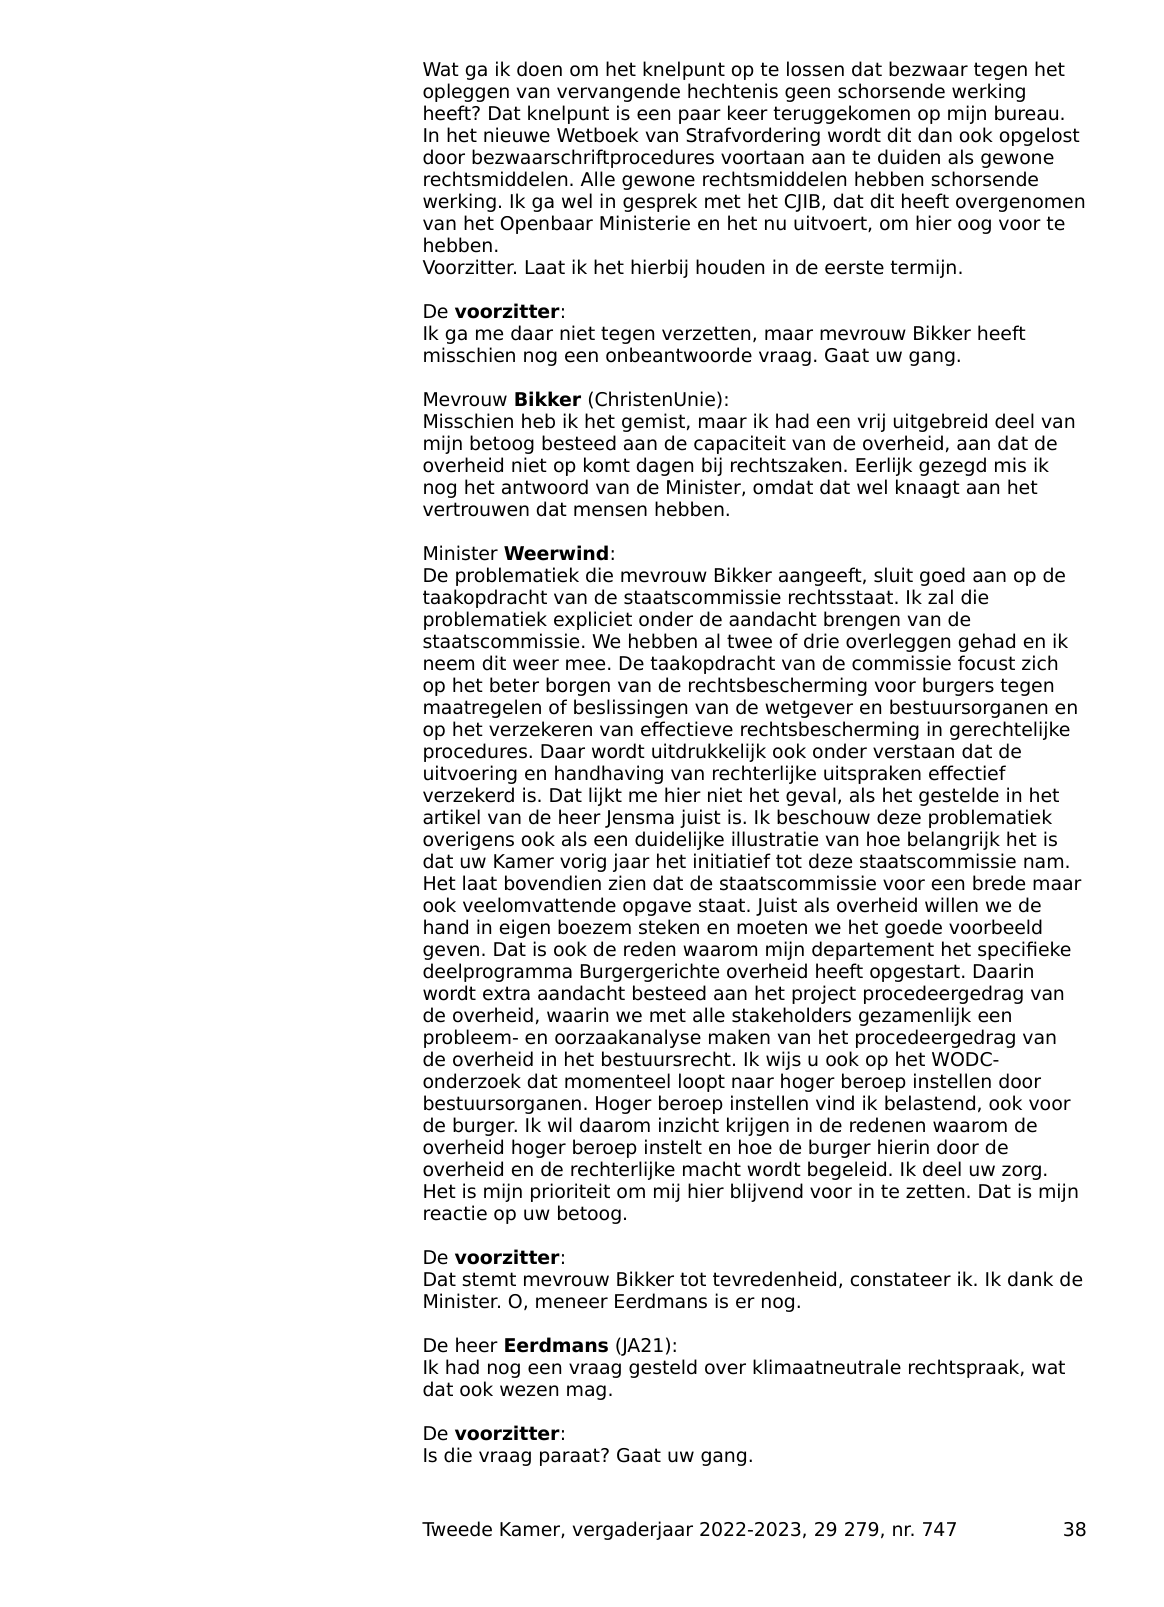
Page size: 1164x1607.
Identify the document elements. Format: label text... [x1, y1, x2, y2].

text Ik ga me daar niet tegen verzetten, maar mevrouw Bikker heeft misschien nog een onbeantwoorde vraag. Gaat uw gang. [422, 323, 1087, 367]
text De problematiek die mevrouw Bikker aangeeft, sluit goed aan op de taakopdracht van de staatscommissie rechtsstaat. Ik zal die problematiek expliciet onder de aandacht brengen van de staatscommissie. We hebben al twee of drie overleggen gehad en ik neem dit weer mee. De taakopdracht van de commissie focust zich op het beter borgen van de rechtsbescherming voor burgers tegen maatregelen of beslissingen van de wetgever en bestuursorganen en op het verzekeren van effectieve rechtsbescherming in gerechtelijke procedures. Daar wordt uitdrukkelijk ook onder verstaan dat de uitvoering en handhaving van rechterlijke uitspraken effectief verzekerd is. Dat lijkt me hier niet het geval, als het gestelde in het artikel van de heer Jensma juist is. Ik beschouw deze problematiek overigens ook als een duidelijke illustratie van hoe belangrijk het is dat uw Kamer vorig jaar het initiatief tot deze staatscommissie nam. Het laat bovendien zien dat de staatscommissie voor een brede maar ook veelomvattende opgave staat. Juist als overheid willen we de hand in eigen boezem steken en moeten we het goede voorbeeld geven. Dat is ook de reden waarom mijn departement het specifieke deelprogramma Burgergerichte overheid heeft opgestart. Daarin wordt extra aandacht besteed aan het project procedeergedrag van de overheid, waarin we met alle stakeholders gezamenlijk een probleem- en oorzaakanalyse maken van het procedeergedrag van de overheid in het bestuursrecht. Ik wijs u ook op het WODC-onderzoek dat momenteel loopt naar hoger beroep instellen door bestuursorganen. Hoger beroep instellen vind ik belastend, ook voor de burger. Ik wil daarom inzicht krijgen in de redenen waarom de overheid hoger beroep instelt en hoe de burger hierin door de overheid en de rechterlijke macht wordt begeleid. Ik deel uw zorg. Het is mijn prioriteit om mij hier blijvend voor in te zetten. Dat is mijn reactie op uw betoog. [422, 565, 1087, 1224]
text Ik had nog een vraag gesteld over klimaatneutrale rechtspraak, wat dat ook wezen mag. [422, 1357, 1087, 1401]
text Misschien heb ik het gemist, maar ik had een vrij uitgebreid deel van mijn betoog besteed aan de capaciteit van de overheid, aan dat de overheid niet op komt dagen bij rechtszaken. Eerlijk gezegd mis ik nog het antwoord van de Minister, omdat dat wel knaagt aan het vertrouwen dat mensen hebben. [422, 411, 1087, 521]
text Mevrouw Bikker (ChristenUnie): [422, 389, 1087, 411]
text De voorzitter: [422, 301, 1087, 323]
text De voorzitter: [422, 1423, 1087, 1445]
text De voorzitter: [422, 1247, 1087, 1269]
text Is die vraag paraat? Gaat uw gang. [422, 1445, 1087, 1467]
text Wat ga ik doen om het knelpunt op te lossen dat bezwaar tegen het opleggen van vervangende hechtenis geen schorsende werking heeft? Dat knelpunt is een paar keer teruggekomen op mijn bureau. In het nieuwe Wetboek van Strafvordering wordt dit dan ook opgelost door bezwaarschriftprocedures voortaan aan te duiden als gewone rechtsmiddelen. Alle gewone rechtsmiddelen hebben schorsende werking. Ik ga wel in gesprek met het CJIB, dat dit heeft overgenomen van het Openbaar Ministerie en het nu uitvoert, om hier oog voor te hebben. [422, 59, 1087, 257]
text Minister Weerwind: [422, 543, 1087, 565]
text Voorzitter. Laat ik het hierbij houden in de eerste termijn. [422, 257, 1087, 279]
text De heer Eerdmans (JA21): [422, 1335, 1087, 1357]
text Dat stemt mevrouw Bikker tot tevredenheid, constateer ik. Ik dank de Minister. O, meneer Eerdmans is er nog. [422, 1269, 1087, 1313]
